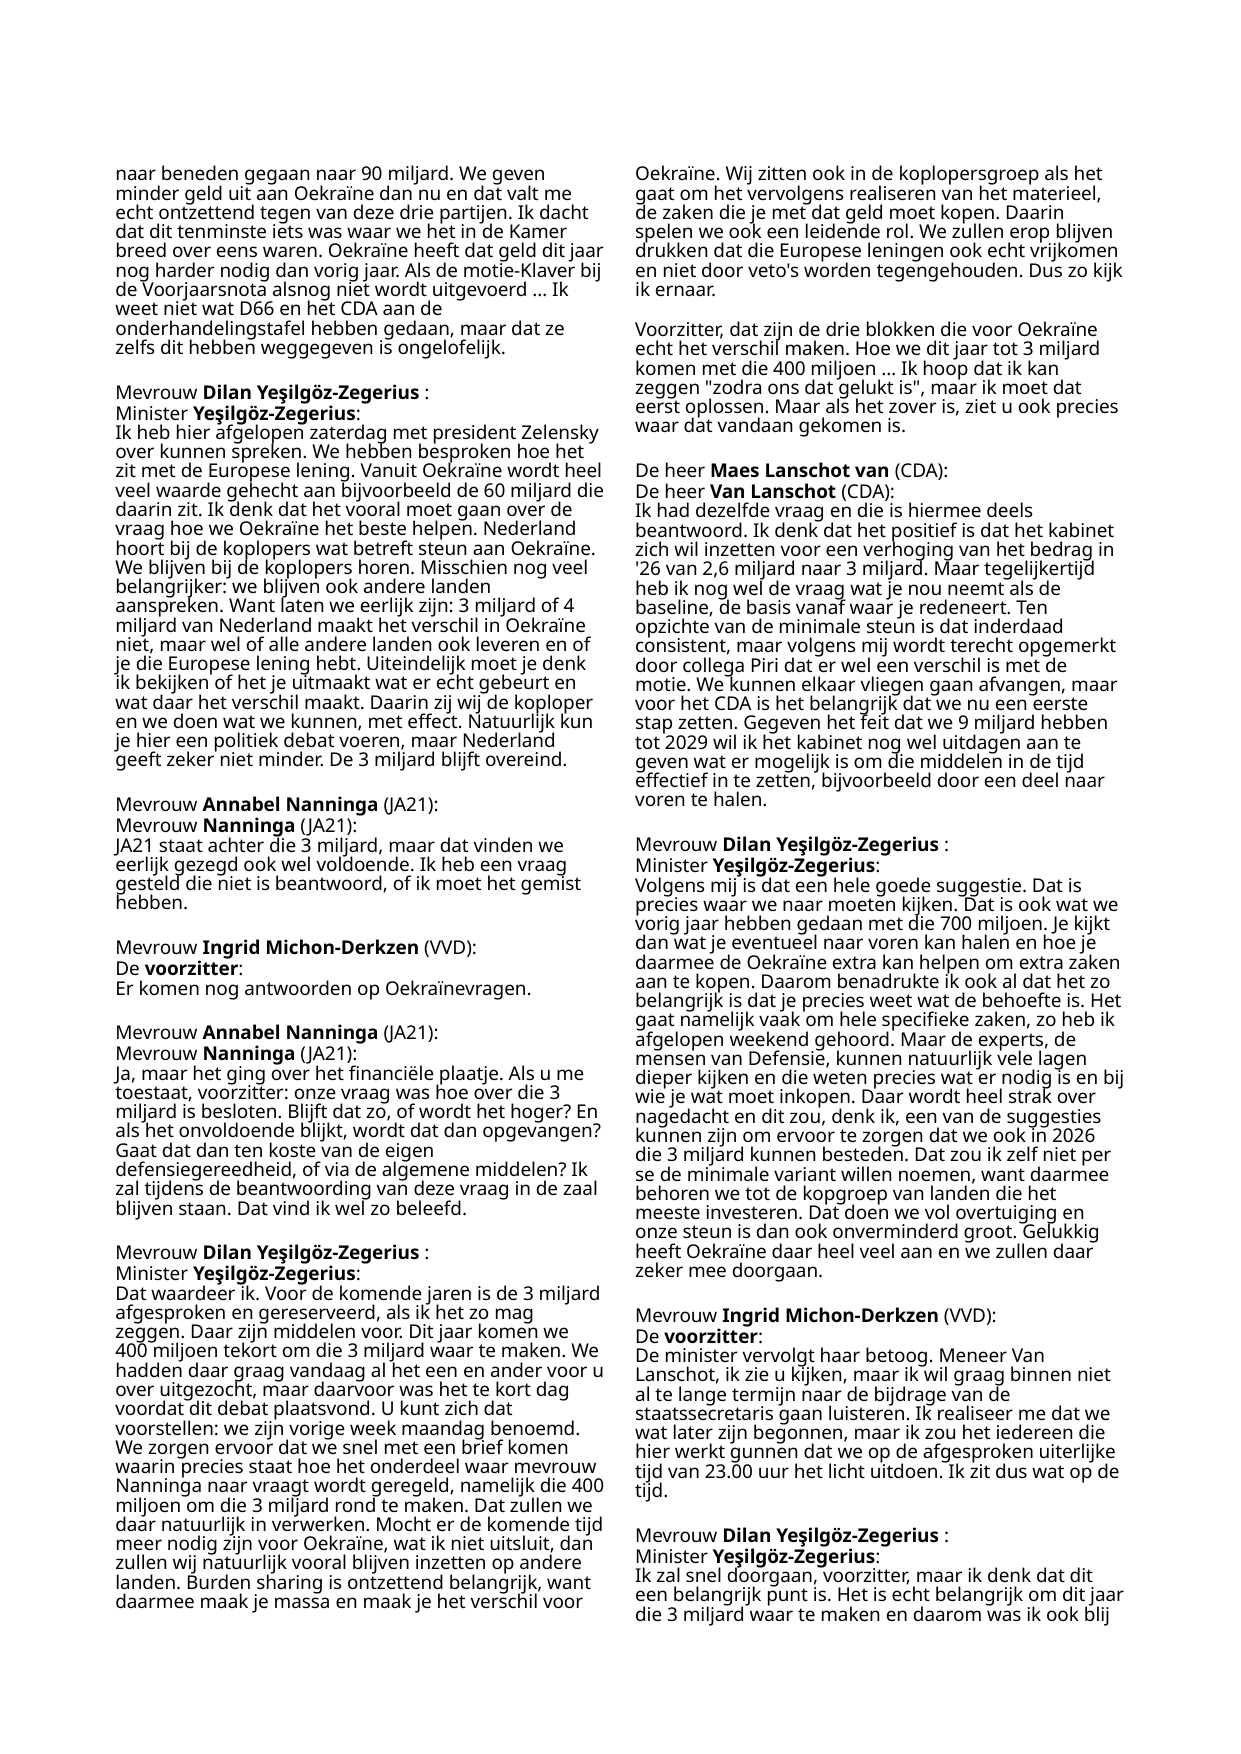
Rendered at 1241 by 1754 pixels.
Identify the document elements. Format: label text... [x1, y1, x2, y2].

text JA21 staat achter die 3 miljard, maar dat vinden we eerlijk gezegd ook wel voldoende. Ik heb een vraag gesteld die niet is beantwoord, of ik moet het gemist hebben. [115, 837, 605, 914]
text Mevrouw Nanninga (JA21): [115, 1045, 605, 1064]
text Oekraïne. Wij zitten ook in de koplopersgroep als het gaat om het vervolgens realiseren van het materieel, de zaken die je met dat geld moet kopen. Daarin spelen we ook een leidende rol. We zullen erop blijven drukken dat die Europese leningen ook echt vrijkomen en niet door veto's worden tegengehouden. Dus zo kijk ik ernaar. [635, 165, 1125, 300]
text Minister Yeşilgöz-Zegerius: [635, 857, 1125, 877]
text Mevrouw Nanninga (JA21): [115, 817, 605, 837]
text Mevrouw Ingrid Michon-Derkzen (VVD): [635, 1302, 1125, 1328]
text Voorzitter, dat zijn de drie blokken die voor Oekraïne echt het verschil maken. Hoe we dit jaar tot 3 miljard komen met die 400 miljoen … Ik hoop dat ik kan zeggen "zodra ons dat gelukt is", maar ik moet dat eerst oplossen. Maar als het zover is, ziet u ook precies waar dat vandaan gekomen is. [635, 321, 1125, 437]
text Mevrouw Dilan Yeşilgöz-Zegerius : [115, 1239, 605, 1265]
text Mevrouw Dilan Yeşilgöz-Zegerius : [635, 832, 1125, 857]
text Mevrouw Ingrid Michon-Derkzen (VVD): [115, 934, 605, 960]
text De voorzitter: [635, 1328, 1125, 1347]
text Minister Yeşilgöz-Zegerius: [115, 404, 605, 424]
text Dat waardeer ik. Voor de komende jaren is de 3 miljard afgesproken en gereserveerd, als ik het zo mag zeggen. Daar zijn middelen voor. Dit jaar komen we 400 miljoen tekort om die 3 miljard waar te maken. We hadden daar graag vandaag al het een en ander voor u over uitgezocht, maar daarvoor was het te kort dag voordat dit debat plaatsvond. U kunt zich dat voorstellen: we zijn vorige week maandag benoemd. We zorgen ervoor dat we snel met een brief komen waarin precies staat hoe het onderdeel waar mevrouw Nanninga naar vraagt wordt geregeld, namelijk die 400 miljoen om die 3 miljard rond te maken. Dat zullen we daar natuurlijk in verwerken. Mocht er de komende tijd meer nodig zijn voor Oekraïne, wat ik niet uitsluit, dan zullen wij natuurlijk vooral blijven inzetten op andere landen. Burden sharing is ontzettend belangrijk, want daarmee maak je massa en maak je het verschil voor [115, 1284, 605, 1612]
text Mevrouw Dilan Yeşilgöz-Zegerius : [115, 379, 605, 404]
text Ik heb hier afgelopen zaterdag met president Zelensky over kunnen spreken. We hebben besproken hoe het zit met de Europese lening. Vanuit Oekraïne wordt heel veel waarde gehecht aan bijvoorbeeld de 60 miljard die daarin zit. Ik denk dat het vooral moet gaan over de vraag hoe we Oekraïne het beste helpen. Nederland hoort bij de koplopers wat betreft steun aan Oekraïne. We blijven bij de koplopers horen. Misschien nog veel belangrijker: we blijven ook andere landen aanspreken. Want laten we eerlijk zijn: 3 miljard of 4 miljard van Nederland maakt het verschil in Oekraïne niet, maar wel of alle andere landen ook leveren en of je die Europese lening hebt. Uiteindelijk moet je denk ik bekijken of het je uitmaakt wat er echt gebeurt en wat daar het verschil maakt. Daarin zij wij de koploper en we doen wat we kunnen, met effect. Natuurlijk kun je hier een politiek debat voeren, maar Nederland geeft zeker niet minder. De 3 miljard blijft overeind. [115, 424, 605, 771]
text De voorzitter: [115, 960, 605, 979]
text Minister Yeşilgöz-Zegerius: [635, 1548, 1125, 1567]
text De heer Van Lanschot (CDA): [635, 483, 1125, 502]
text Ik had dezelfde vraag en die is hiermee deels beantwoord. Ik denk dat het positief is dat het kabinet zich wil inzetten voor een verhoging van het bedrag in '26 van 2,6 miljard naar 3 miljard. Maar tegelijkertijd heb ik nog wel de vraag wat je nou neemt als de baseline, de basis vanaf waar je redeneert. Ten opzichte van de minimale steun is dat inderdaad consistent, maar volgens mij wordt terecht opgemerkt door collega Piri dat er wel een verschil is met de motie. We kunnen elkaar vliegen gaan afvangen, maar voor het CDA is het belangrijk dat we nu een eerste stap zetten. Gegeven het feit dat we 9 miljard hebben tot 2029 wil ik het kabinet nog wel uitdagen aan te geven wat er mogelijk is om die middelen in de tijd effectief in te zetten, bijvoorbeeld door een deel naar voren te halen. [635, 502, 1125, 811]
text Ik zal snel doorgaan, voorzitter, maar ik denk dat dit een belangrijk punt is. Het is echt belangrijk om dit jaar die 3 miljard waar te maken en daarom was ik ook blij [635, 1567, 1125, 1625]
text Mevrouw Dilan Yeşilgöz-Zegerius : [635, 1522, 1125, 1548]
text Mevrouw Annabel Nanninga (JA21): [115, 792, 605, 817]
text Mevrouw Annabel Nanninga (JA21): [115, 1019, 605, 1045]
text De minister vervolgt haar betoog. Meneer Van Lanschot, ik zie u kijken, maar ik wil graag binnen niet al te lange termijn naar de bijdrage van de staatssecretaris gaan luisteren. Ik realiseer me dat we wat later zijn begonnen, maar ik zou het iedereen die hier werkt gunnen dat we op de afgesproken uiterlijke tijd van 23.00 uur het licht uitdoen. Ik zit dus wat op de tijd. [635, 1347, 1125, 1501]
text naar beneden gegaan naar 90 miljard. We geven minder geld uit aan Oekraïne dan nu en dat valt me echt ontzettend tegen van deze drie partijen. Ik dacht dat dit tenminste iets was waar we het in de Kamer breed over eens waren. Oekraïne heeft dat geld dit jaar nog harder nodig dan vorig jaar. Als de motie-Klaver bij de Voorjaarsnota alsnog niet wordt uitgevoerd … Ik weet niet wat D66 en het CDA aan de onderhandelingstafel hebben gedaan, maar dat ze zelfs dit hebben weggegeven is ongelofelijk. [115, 165, 605, 358]
text Er komen nog antwoorden op Oekraïnevragen. [115, 979, 605, 999]
text Volgens mij is dat een hele goede suggestie. Dat is precies waar we naar moeten kijken. Dat is ook wat we vorig jaar hebben gedaan met die 700 miljoen. Je kijkt dan wat je eventueel naar voren kan halen en hoe je daarmee de Oekraïne extra kan helpen om extra zaken aan te kopen. Daarom benadrukte ik ook al dat het zo belangrijk is dat je precies weet wat de behoefte is. Het gaat namelijk vaak om hele specifieke zaken, zo heb ik afgelopen weekend gehoord. Maar de experts, de mensen van Defensie, kunnen natuurlijk vele lagen dieper kijken en die weten precies wat er nodig is en bij wie je wat moet inkopen. Daar wordt heel strak over nagedacht en dit zou, denk ik, een van de suggesties kunnen zijn om ervoor te zorgen dat we ook in 2026 die 3 miljard kunnen besteden. Dat zou ik zelf niet per se de minimale variant willen noemen, want daarmee behoren we tot de kopgroep van landen die het meeste investeren. Dat doen we vol overtuiging en onze steun is dan ook onverminderd groot. Gelukkig heeft Oekraïne daar heel veel aan en we zullen daar zeker mee doorgaan. [635, 877, 1125, 1281]
text De heer Maes Lanschot van (CDA): [635, 457, 1125, 483]
text Minister Yeşilgöz-Zegerius: [115, 1265, 605, 1284]
text Ja, maar het ging over het financiële plaatje. Als u me toestaat, voorzitter: onze vraag was hoe over die 3 miljard is besloten. Blijft dat zo, of wordt het hoger? En als het onvoldoende blijkt, wordt dat dan opgevangen? Gaat dat dan ten koste van de eigen defensiegereedheid, of via de algemene middelen? Ik zal tijdens de beantwoording van deze vraag in de zaal blijven staan. Dat vind ik wel zo beleefd. [115, 1064, 605, 1219]
